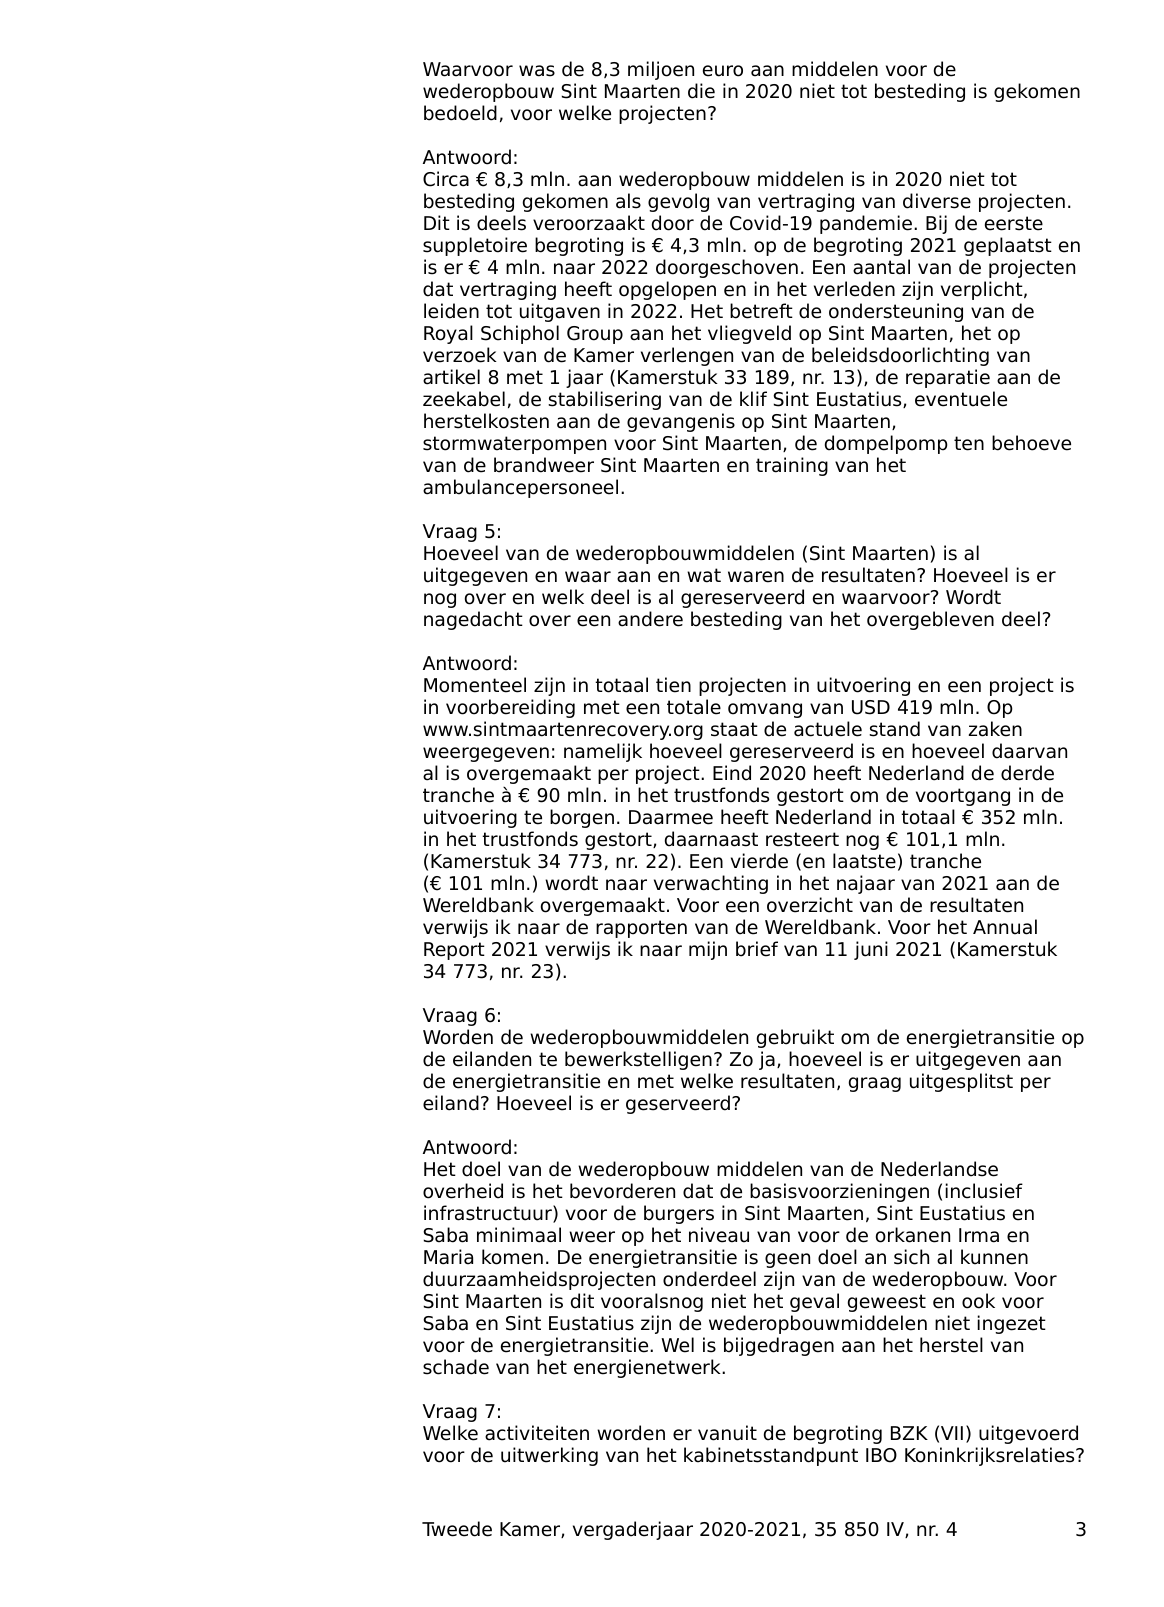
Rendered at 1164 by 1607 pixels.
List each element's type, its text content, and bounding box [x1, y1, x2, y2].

text Het doel van de wederopbouw middelen van de Nederlandse overheid is het bevorderen dat de basisvoorzieningen (inclusief infrastructuur) voor de burgers in Sint Maarten, Sint Eustatius en Saba minimaal weer op het niveau van voor de orkanen Irma en Maria komen. De energietransitie is geen doel an sich al kunnen duurzaamheidsprojecten onderdeel zijn van de wederopbouw. Voor Sint Maarten is dit vooralsnog niet het geval geweest en ook voor Saba en Sint Eustatius zijn de wederopbouwmiddelen niet ingezet voor de energietransitie. Wel is bijgedragen aan het herstel van schade van het energienetwerk. [422, 1159, 1087, 1379]
text Vraag 7: [422, 1401, 1087, 1423]
text Welke activiteiten worden er vanuit de begroting BZK (VII) uitgevoerd voor de uitwerking van het kabinetsstandpunt IBO Koninkrijksrelaties? [422, 1423, 1087, 1467]
text Antwoord: [422, 147, 1087, 169]
text Momenteel zijn in totaal tien projecten in uitvoering en een project is in voorbereiding met een totale omvang van USD 419 mln. Op www.sintmaartenrecovery.org staat de actuele stand van zaken weergegeven: namelijk hoeveel gereserveerd is en hoeveel daarvan al is overgemaakt per project. Eind 2020 heeft Nederland de derde tranche à € 90 mln. in het trustfonds gestort om de voortgang in de uitvoering te borgen. Daarmee heeft Nederland in totaal € 352 mln. in het trustfonds gestort, daarnaast resteert nog € 101,1 mln. (Kamerstuk 34 773, nr. 22). Een vierde (en laatste) tranche (€ 101 mln.) wordt naar verwachting in het najaar van 2021 aan de Wereldbank overgemaakt. Voor een overzicht van de resultaten verwijs ik naar de rapporten van de Wereldbank. Voor het Annual Report 2021 verwijs ik naar mijn brief van 11 juni 2021 (Kamerstuk 34 773, nr. 23). [422, 675, 1087, 983]
text Worden de wederopbouwmiddelen gebruikt om de energietransitie op de eilanden te bewerkstelligen? Zo ja, hoeveel is er uitgegeven aan de energietransitie en met welke resultaten, graag uitgesplitst per eiland? Hoeveel is er geserveerd? [422, 1027, 1087, 1115]
text Antwoord: [422, 653, 1087, 675]
text Waarvoor was de 8,3 miljoen euro aan middelen voor de wederopbouw Sint Maarten die in 2020 niet tot besteding is gekomen bedoeld, voor welke projecten? [422, 59, 1087, 125]
text Circa € 8,3 mln. aan wederopbouw middelen is in 2020 niet tot besteding gekomen als gevolg van vertraging van diverse projecten. Dit is deels veroorzaakt door de Covid-19 pandemie. Bij de eerste suppletoire begroting is € 4,3 mln. op de begroting 2021 geplaatst en is er € 4 mln. naar 2022 doorgeschoven. Een aantal van de projecten dat vertraging heeft opgelopen en in het verleden zijn verplicht, leiden tot uitgaven in 2022. Het betreft de ondersteuning van de Royal Schiphol Group aan het vliegveld op Sint Maarten, het op verzoek van de Kamer verlengen van de beleidsdoorlichting van artikel 8 met 1 jaar (Kamerstuk 33 189, nr. 13), de reparatie aan de zeekabel, de stabilisering van de klif Sint Eustatius, eventuele herstelkosten aan de gevangenis op Sint Maarten, stormwaterpompen voor Sint Maarten, de dompelpomp ten behoeve van de brandweer Sint Maarten en training van het ambulancepersoneel. [422, 169, 1087, 499]
text Vraag 5: [422, 521, 1087, 543]
text Vraag 6: [422, 1005, 1087, 1027]
text Antwoord: [422, 1137, 1087, 1159]
text Hoeveel van de wederopbouwmiddelen (Sint Maarten) is al uitgegeven en waar aan en wat waren de resultaten? Hoeveel is er nog over en welk deel is al gereserveerd en waarvoor? Wordt nagedacht over een andere besteding van het overgebleven deel? [422, 543, 1087, 631]
